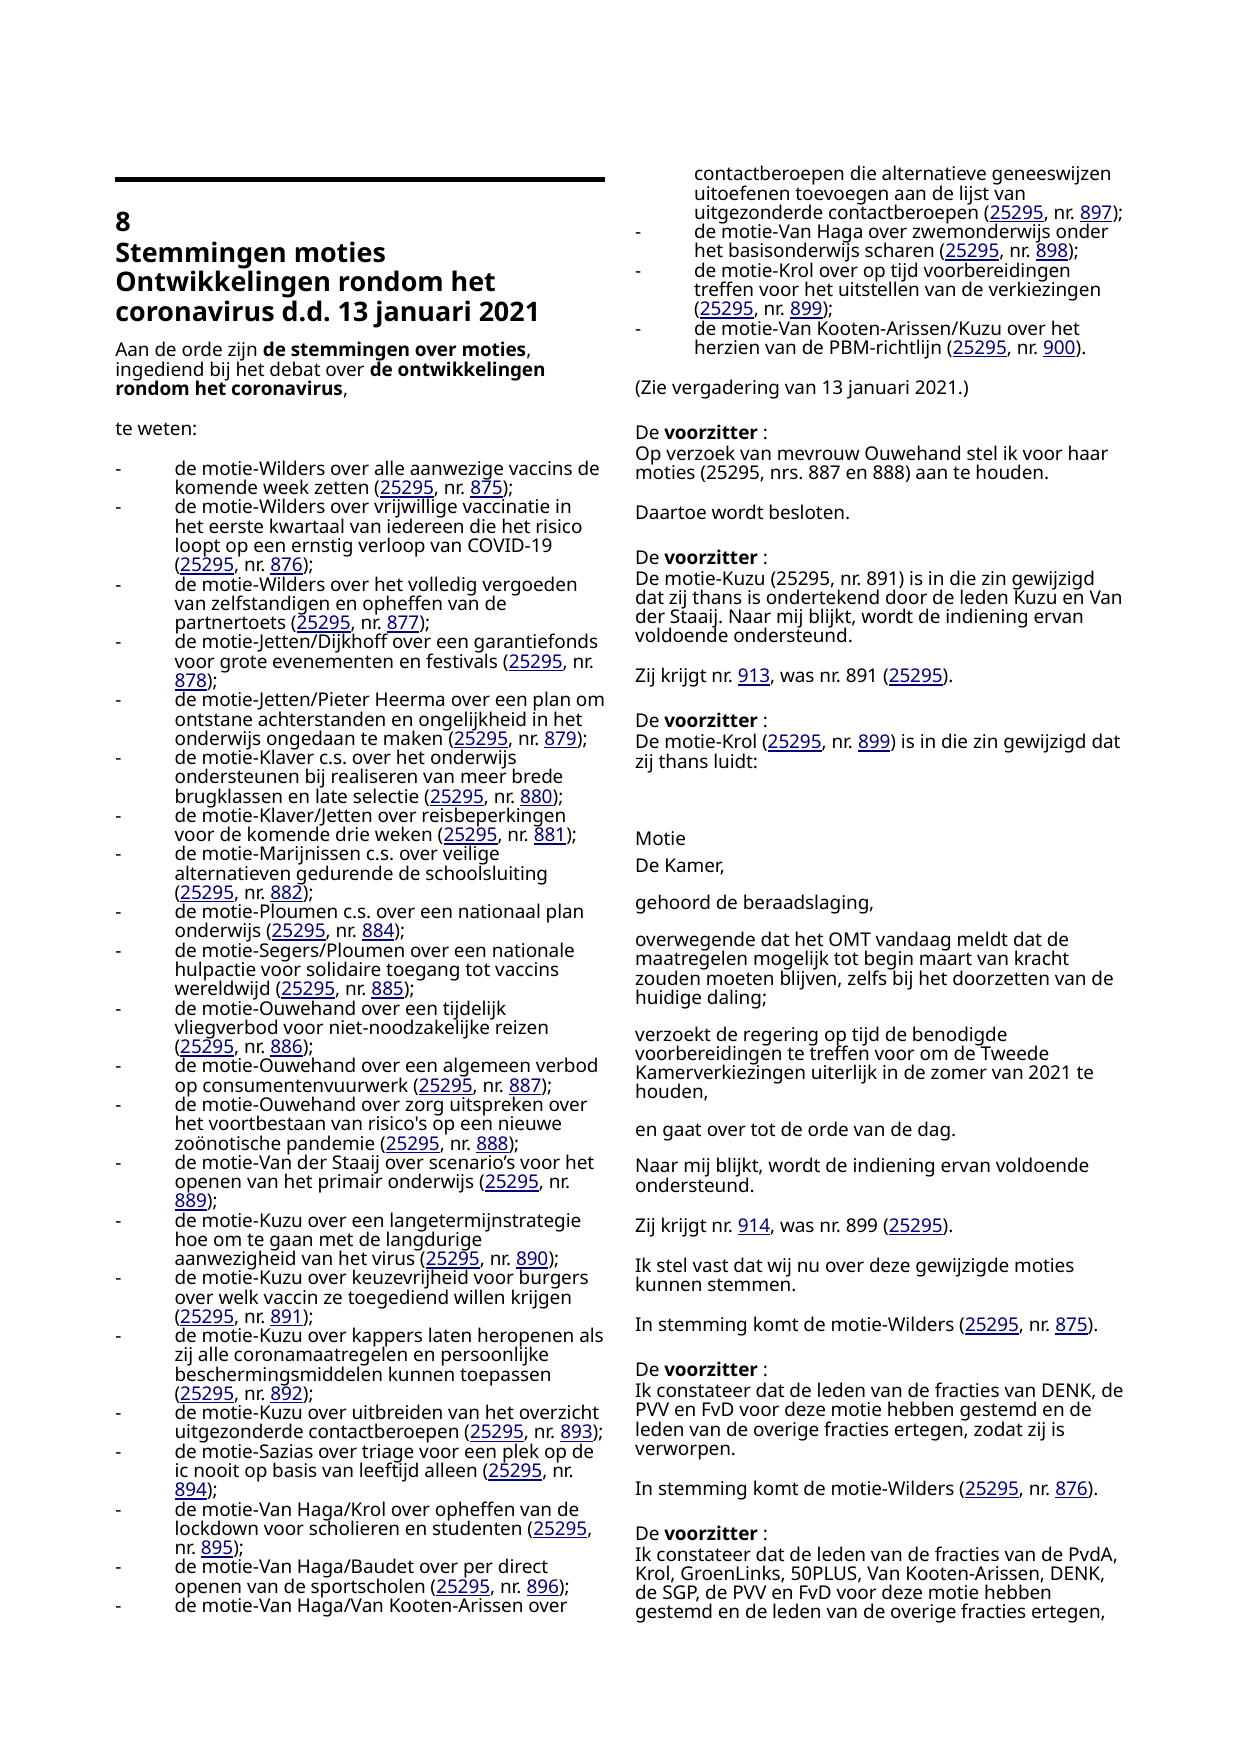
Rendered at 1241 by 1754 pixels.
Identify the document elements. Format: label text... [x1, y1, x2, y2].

list contactberoepen die alternatieve geneeswijzen uitoefenen toevoegen aan de lijst van uitgezonderde contactberoepen (25295, nr. 897); [635, 165, 1125, 223]
text Naar mij blijkt, wordt de indiening ervan voldoende ondersteund. [635, 1157, 1125, 1196]
list de motie-Van Kooten-Arissen/Kuzu over het herzien van de PBM-richtlijn (25295, nr. 900). [635, 319, 1125, 358]
text De voorzitter : [635, 708, 1125, 733]
list de motie-Wilders over alle aanwezige vaccins de komende week zetten (25295, nr. 875); [115, 460, 605, 498]
text Aan de orde zijn de stemmingen over moties, ingediend bij het debat over de ontwikkelingen rondom het coronavirus, [115, 341, 605, 399]
text Ik stel vast dat wij nu over deze gewijzigde moties kunnen stemmen. [635, 1257, 1125, 1295]
text De motie-Kuzu (25295, nr. 891) is in die zin gewijzigd dat zij thans is ondertekend door de leden Kuzu en Van der Staaij. Naar mij blijkt, wordt de indiening ervan voldoende ondersteund. [635, 570, 1125, 647]
list de motie-Kuzu over kappers laten heropenen als zij alle coronamaatregelen en persoonlijke beschermingsmiddelen kunnen toepassen (25295, nr. 892); [115, 1327, 605, 1404]
list de motie-Wilders over het volledig vergoeden van zelfstandigen en opheffen van de partnertoets (25295, nr. 877); [115, 576, 605, 633]
list de motie-Van der Staaij over scenario’s voor het openen van het primair onderwijs (25295, nr. 889); [115, 1154, 605, 1212]
text De voorzitter : [635, 419, 1125, 444]
list de motie-Ouwehand over een tijdelijk vliegverbod voor niet-noodzakelijke reizen (25295, nr. 886); [115, 999, 605, 1057]
list de motie-Van Haga/Krol over opheffen van de lockdown voor scholieren en studenten (25295, nr. 895); [115, 1501, 605, 1558]
text Stemmingen moties Ontwikkelingen rondom het coronavirus d.d. 13 januari 2021 [115, 239, 605, 341]
text Ik constateer dat de leden van de fracties van DENK, de PVV en FvD voor deze motie hebben gestemd en de leden van de overige fracties ertegen, zodat zij is verworpen. [635, 1382, 1125, 1459]
list de motie-Marijnissen c.s. over veilige alternatieven gedurende de schoolsluiting (25295, nr. 882); [115, 845, 605, 903]
text verzoekt de regering op tijd de benodigde voorbereidingen te treffen voor om de Tweede Kamerverkiezingen uiterlijk in de zomer van 2021 te houden, [635, 1026, 1125, 1103]
list de motie-Van Haga/Baudet over per direct openen van de sportscholen (25295, nr. 896); [115, 1558, 605, 1597]
text De voorzitter : [635, 544, 1125, 570]
text De voorzitter : [635, 1356, 1125, 1382]
list de motie-Ploumen c.s. over een nationaal plan onderwijs (25295, nr. 884); [115, 903, 605, 942]
text In stemming komt de motie-Wilders (25295, nr. 876). [635, 1480, 1125, 1499]
list de motie-Jetten/Dijkhoff over een garantiefonds voor grote evenementen en festivals (25295, nr. 878); [115, 633, 605, 691]
list de motie-Jetten/Pieter Heerma over een plan om ontstane achterstanden en ongelijkheid in het onderwijs ongedaan te maken (25295, nr. 879); [115, 691, 605, 749]
text (Zie vergadering van 13 januari 2021.) [635, 379, 1125, 398]
list de motie-Klaver/Jetten over reisbeperkingen voor de komende drie weken (25295, nr. 881); [115, 807, 605, 845]
text te weten: [115, 420, 605, 439]
list de motie-Kuzu over keuzevrijheid voor burgers over welk vaccin ze toegediend willen krijgen (25295, nr. 891); [115, 1269, 605, 1327]
text De voorzitter : [635, 1520, 1125, 1546]
list de motie-Klaver c.s. over het onderwijs ondersteunen bij realiseren van meer brede brugklassen en late selectie (25295, nr. 880); [115, 749, 605, 807]
list de motie-Krol over op tijd voorbereidingen treffen voor het uitstellen van de verkiezingen (25295, nr. 899); [635, 262, 1125, 319]
list de motie-Kuzu over een langetermijnstrategie hoe om te gaan met de langdurige aanwezigheid van het virus (25295, nr. 890); [115, 1212, 605, 1269]
text Zij krijgt nr. 914, was nr. 899 (25295). [635, 1217, 1125, 1236]
text Zij krijgt nr. 913, was nr. 891 (25295). [635, 667, 1125, 687]
text Op verzoek van mevrouw Ouwehand stel ik voor haar moties (25295, nrs. 887 en 888) aan te houden. [635, 444, 1125, 483]
text Motie [635, 825, 1125, 851]
list de motie-Kuzu over uitbreiden van het overzicht uitgezonderde contactberoepen (25295, nr. 893); [115, 1404, 605, 1443]
text In stemming komt de motie-Wilders (25295, nr. 875). [635, 1316, 1125, 1335]
list de motie-Sazias over triage voor een plek op de ic nooit op basis van leeftijd alleen (25295, nr. 894); [115, 1443, 605, 1501]
text 8 [115, 203, 605, 239]
text overwegende dat het OMT vandaag meldt dat de maatregelen mogelijk tot begin maart van kracht zouden moeten blijven, zelfs bij het doorzetten van de huidige daling; [635, 931, 1125, 1008]
list de motie-Segers/Ploumen over een nationale hulpactie voor solidaire toegang tot vaccins wereldwijd (25295, nr. 885); [115, 942, 605, 999]
text Ik constateer dat de leden van de fracties van de PvdA, Krol, GroenLinks, 50PLUS, Van Kooten-Arissen, DENK, de SGP, de PVV en FvD voor deze motie hebben gestemd en de leden van de overige fracties ertegen, [635, 1546, 1125, 1623]
list de motie-Wilders over vrijwillige vaccinatie in het eerste kwartaal van iedereen die het risico loopt op een ernstig verloop van COVID-19 (25295, nr. 876); [115, 498, 605, 576]
text en gaat over tot de orde van de dag. [635, 1121, 1125, 1140]
text Daartoe wordt besloten. [635, 504, 1125, 523]
list de motie-Ouwehand over zorg uitspreken over het voortbestaan van risico's op een nieuwe zoönotische pandemie (25295, nr. 888); [115, 1096, 605, 1154]
text De motie-Krol (25295, nr. 899) is in die zin gewijzigd dat zij thans luidt: [635, 733, 1125, 772]
text De Kamer, [635, 857, 1125, 876]
text gehoord de beraadslaging, [635, 894, 1125, 913]
list de motie-Ouwehand over een algemeen verbod op consumentenvuurwerk (25295, nr. 887); [115, 1057, 605, 1096]
list de motie-Van Haga/Van Kooten-Arissen over [115, 1597, 605, 1616]
list de motie-Van Haga over zwemonderwijs onder het basisonderwijs scharen (25295, nr. 898); [635, 223, 1125, 262]
